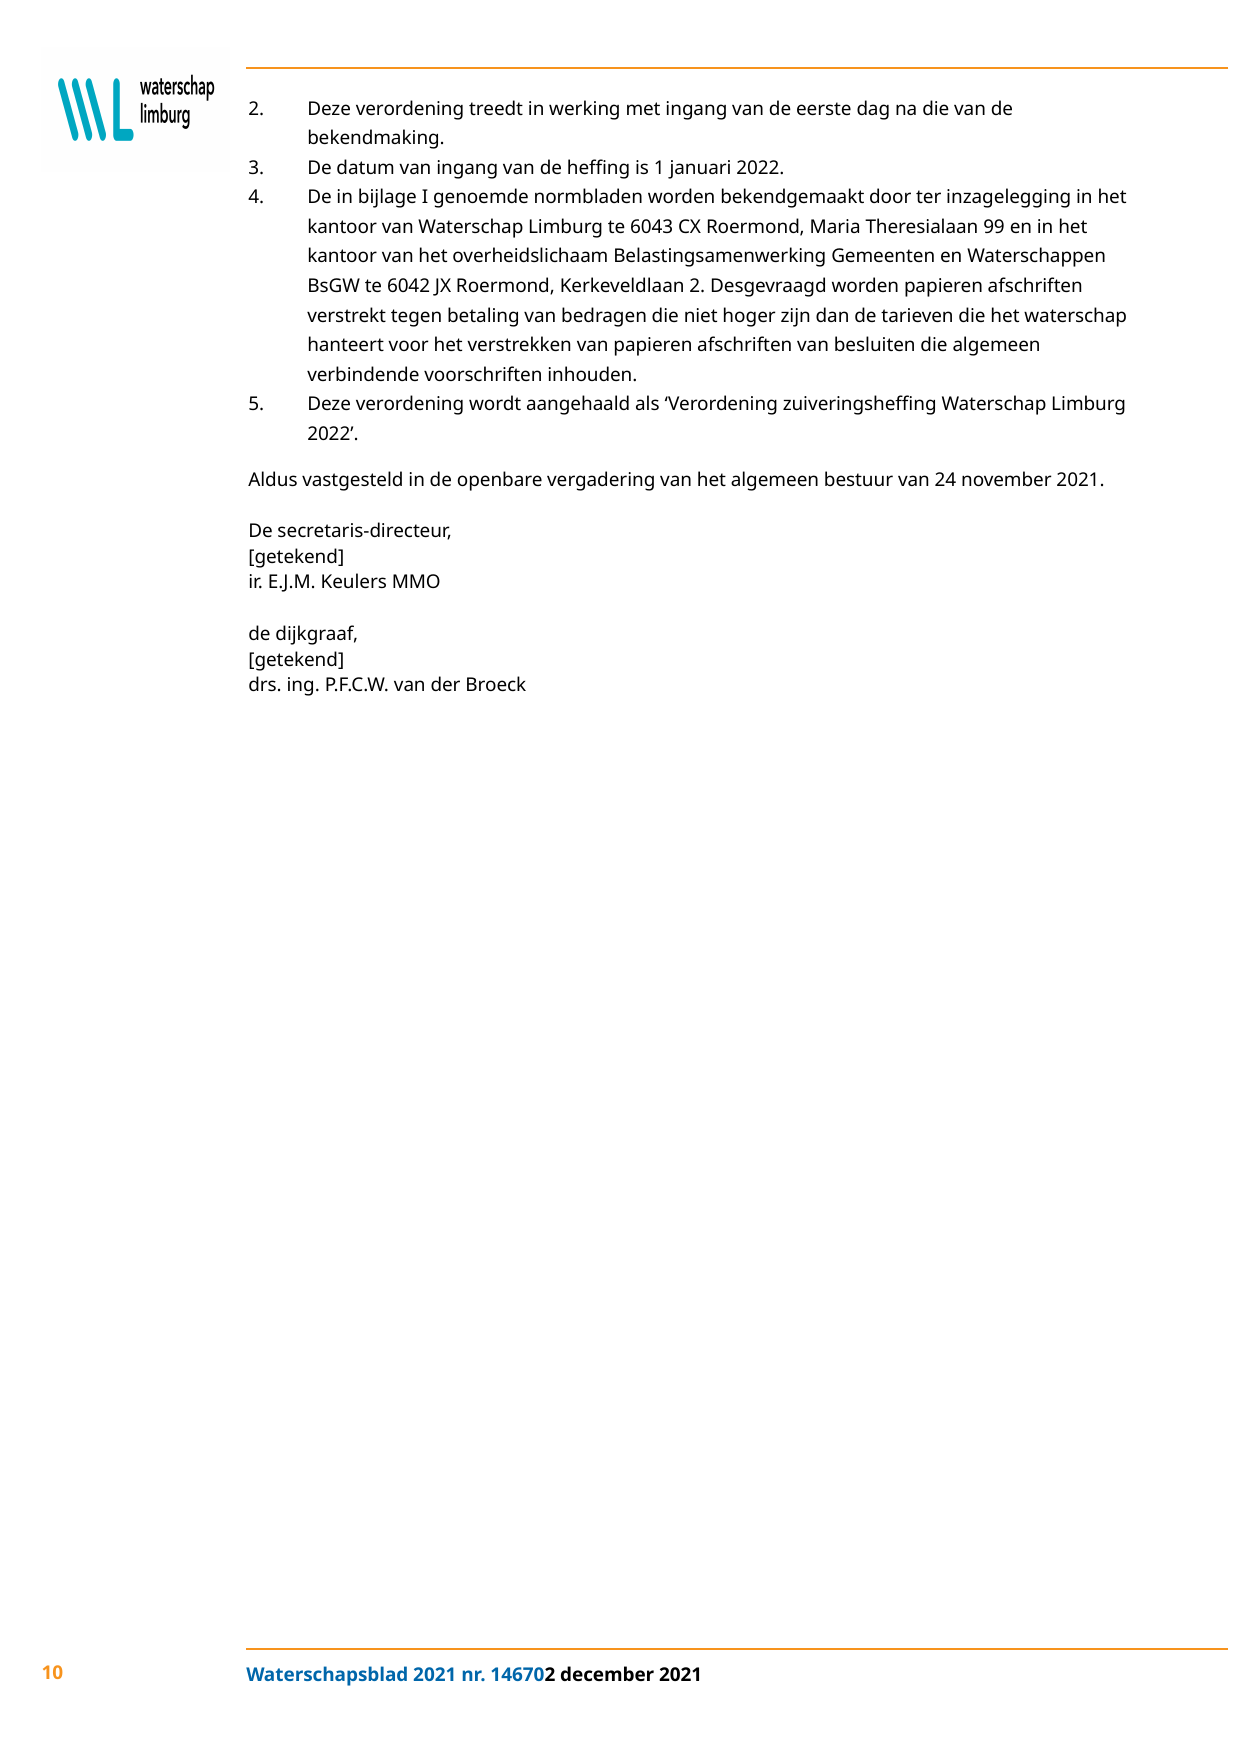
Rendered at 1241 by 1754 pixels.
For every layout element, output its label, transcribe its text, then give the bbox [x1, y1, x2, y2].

text de dijkgraaf, [248, 620, 1152, 646]
text [getekend] [248, 646, 1152, 672]
list De datum van ingang van de heffing is 1 januari 2022. [248, 154, 1152, 180]
text ir. E.J.M. Keulers MMO [248, 569, 1152, 594]
picture [41, 47, 231, 172]
text drs. ing. P.F.C.W. van der Broeck [248, 672, 1152, 697]
text De secretaris-directeur, [248, 517, 1152, 543]
list Deze verordening wordt aangehaald als ‘Verordening zuiveringsheffing Waterschap Limburg 2022’. [248, 391, 1152, 446]
text [getekend] [248, 543, 1152, 569]
list Deze verordening treedt in werking met ingang van de eerste dag na die van de bekendmaking. [248, 95, 1152, 150]
text Aldus vastgesteld in de openbare vergadering van het algemeen bestuur van 24 november 2021. [248, 466, 1152, 492]
list De in bijlage I genoemde normbladen worden bekendgemaakt door ter inzagelegging in het kantoor van Waterschap Limburg te 6043 CX Roermond, Maria Theresialaan 99 en in het kantoor van het overheidslichaam Belastingsamenwerking Gemeenten en Waterschappen BsGW te 6042 JX Roermond, Kerkeveldlaan 2. Desgevraagd worden papieren afschriften verstrekt tegen betaling van bedragen die niet hoger zijn dan de tarieven die het waterschap hanteert voor het verstrekken van papieren afschriften van besluiten die algemeen verbindende voorschriften inhouden. [248, 183, 1152, 387]
